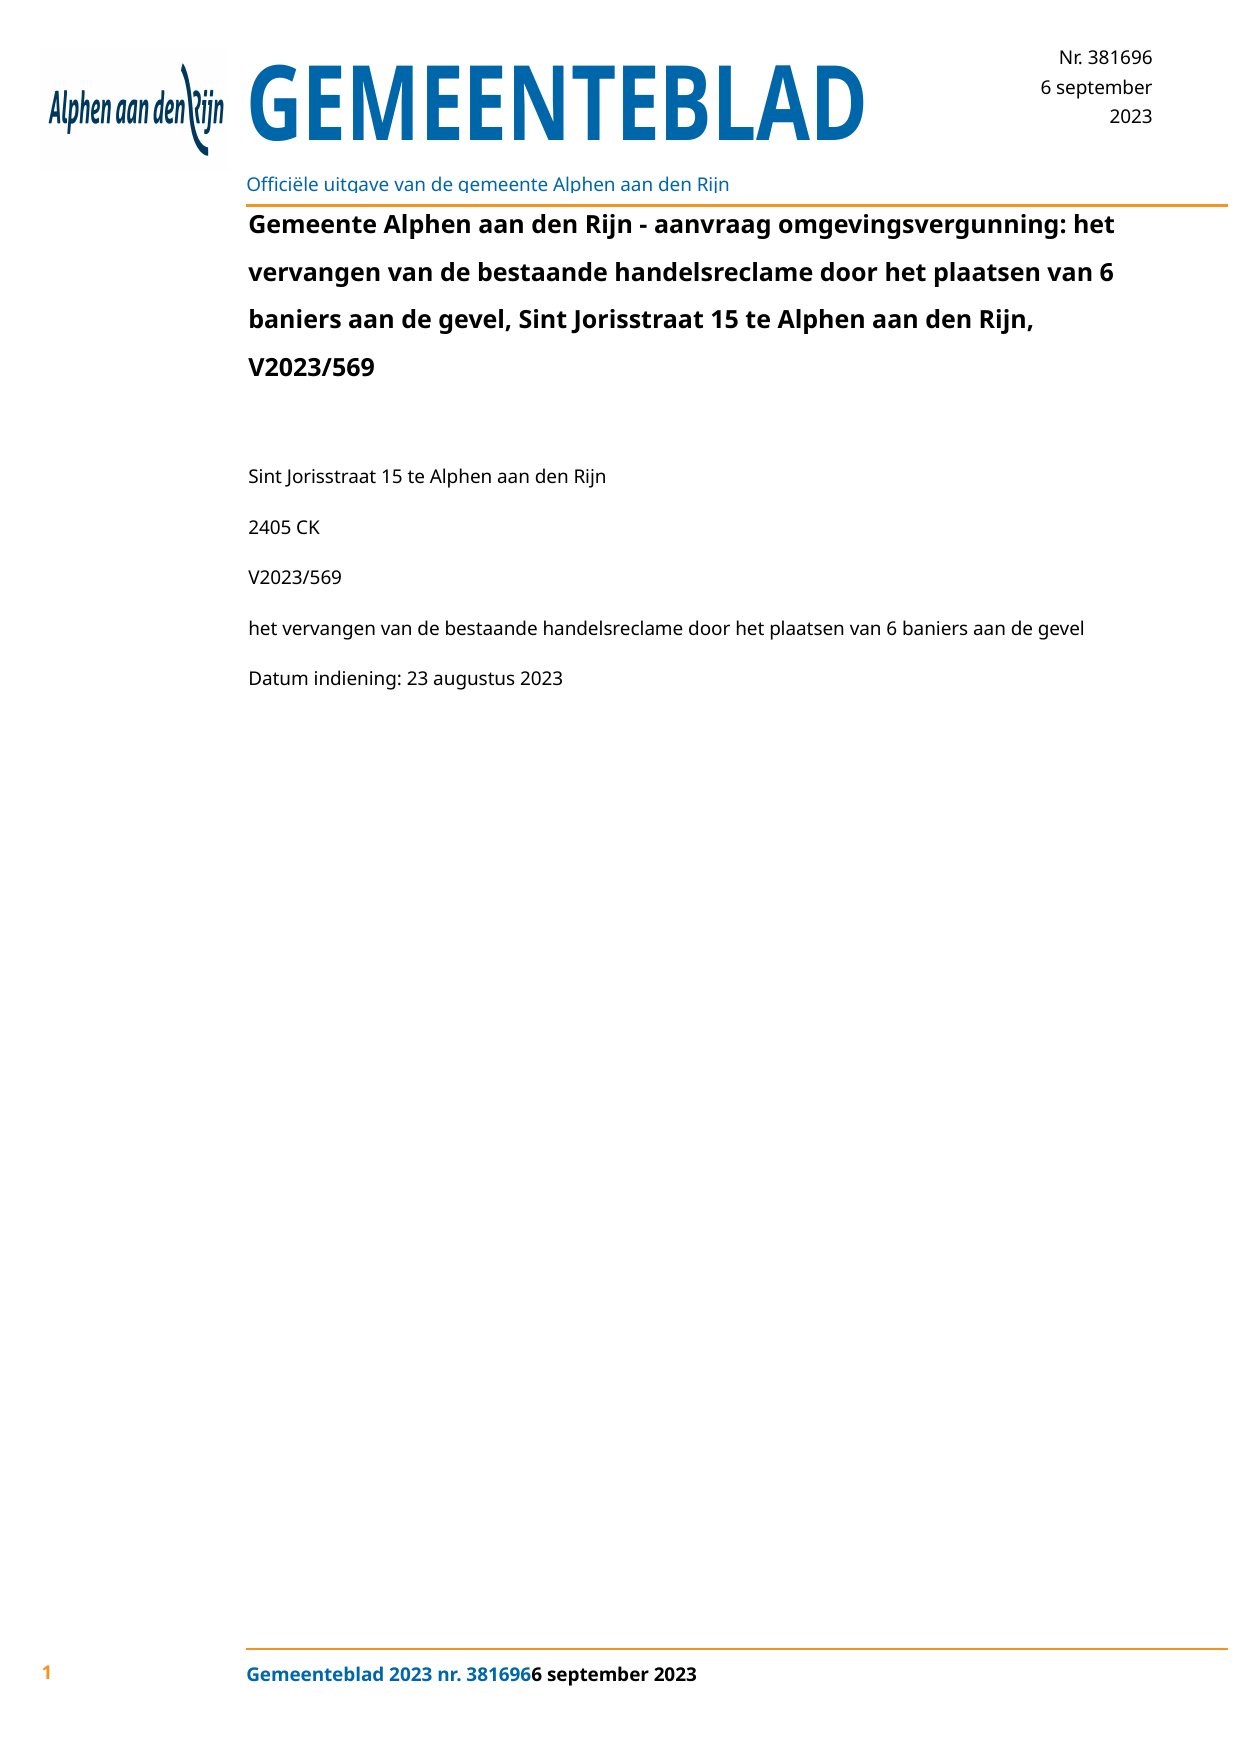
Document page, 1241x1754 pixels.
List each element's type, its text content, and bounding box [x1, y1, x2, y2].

text Sint Jorisstraat 15 te Alphen aan den Rijn [248, 463, 1152, 489]
picture [41, 47, 231, 172]
text V2023/569 [248, 564, 1152, 590]
text Gemeente Alphen aan den Rijn - aanvraag omgevingsvergunning: het vervangen van de bestaande handelsreclame door het plaatsen van 6 baniers aan de gevel, Sint Jorisstraat 15 te Alphen aan den Rijn, V2023/569 [248, 207, 1152, 384]
text 2405 CK [248, 514, 1152, 540]
text Datum indiening: 23 augustus 2023 [248, 665, 1152, 691]
text het vervangen van de bestaande handelsreclame door het plaatsen van 6 baniers aan de gevel [248, 615, 1152, 641]
